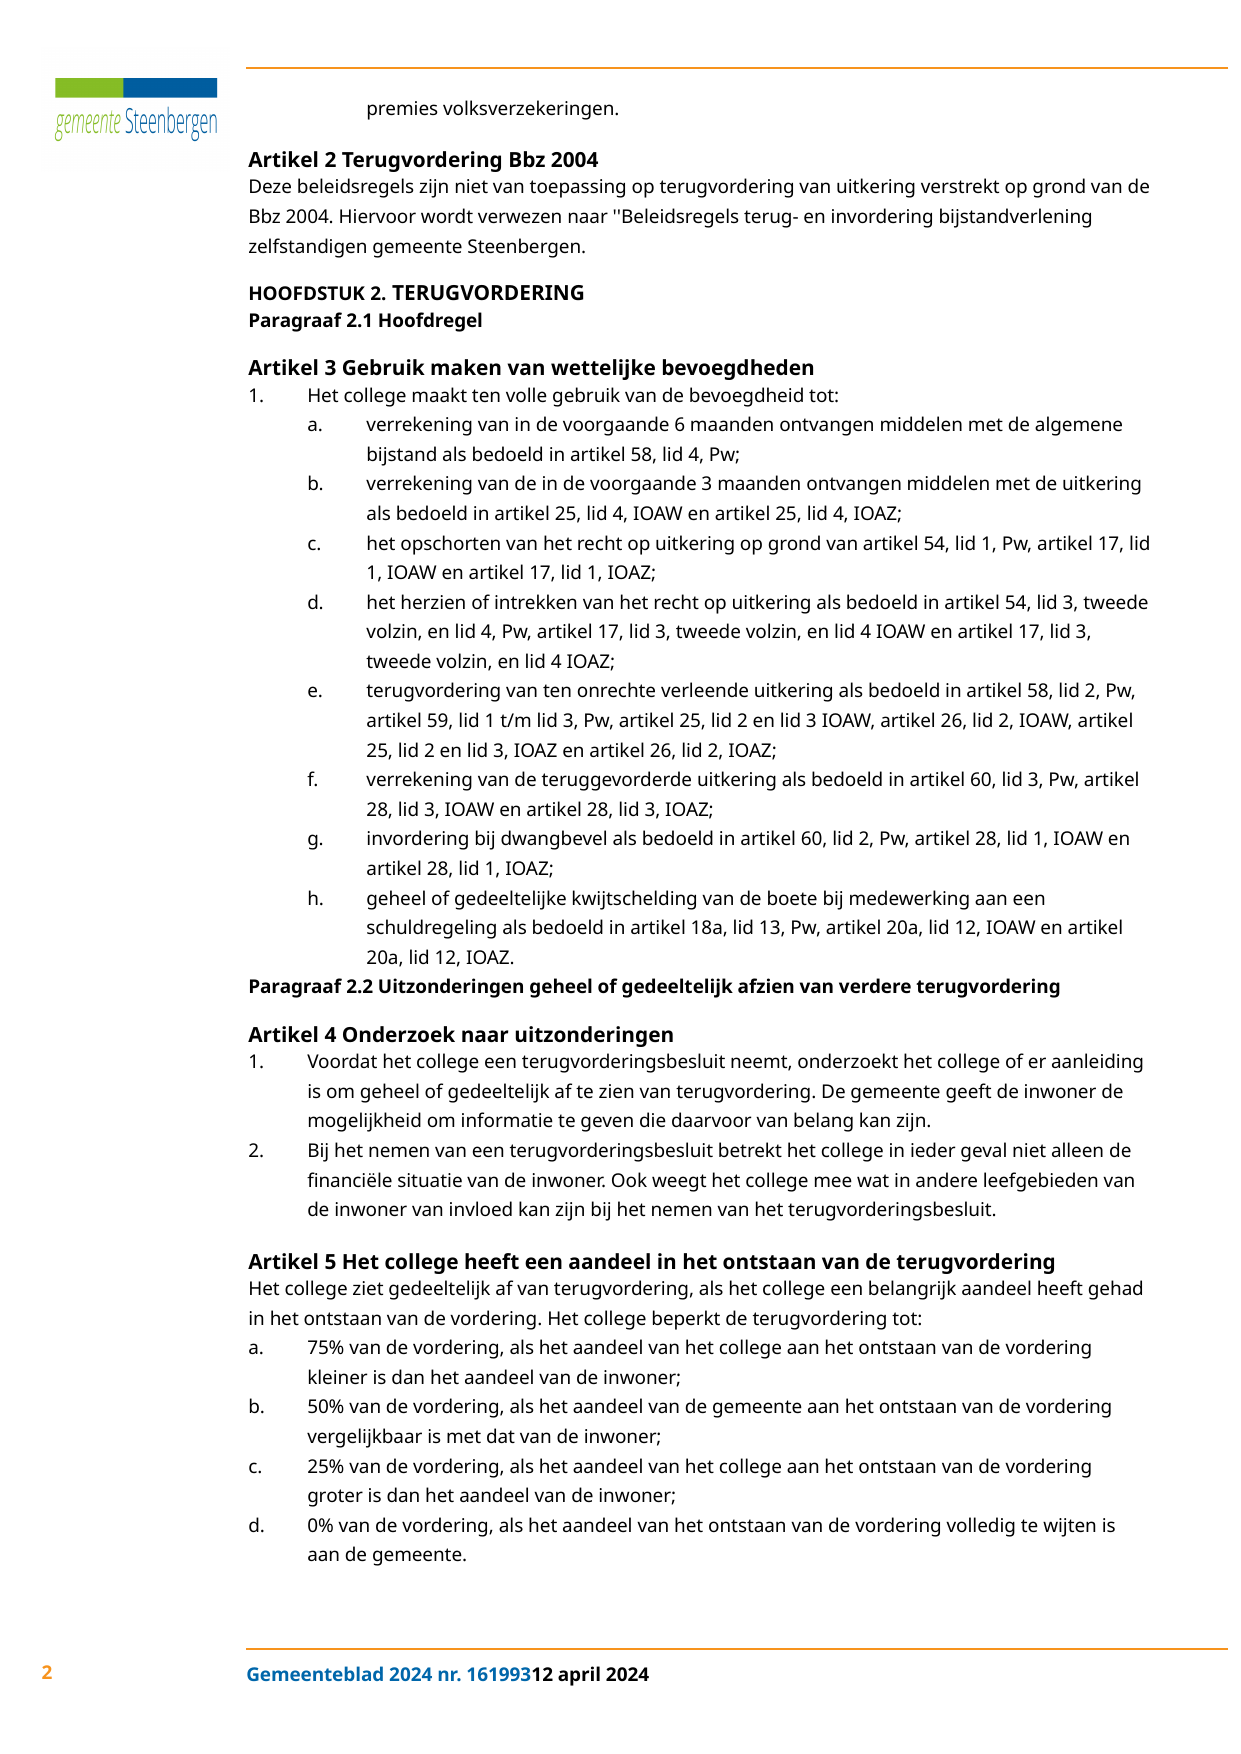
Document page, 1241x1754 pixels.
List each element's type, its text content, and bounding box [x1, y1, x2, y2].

list Voordat het college een terugvorderingsbesluit neemt, onderzoekt het college of er aanleiding is om geheel of gedeeltelijk af te zien van terugvordering. De gemeente geeft de inwoner de mogelijkheid om informatie te geven die daarvoor van belang kan zijn. [248, 1048, 1152, 1133]
text Het college ziet gedeeltelijk af van terugvordering, als het college een belangrijk aandeel heeft gehad in het ontstaan van de vordering. Het college beperkt de terugvordering tot: [248, 1275, 1152, 1331]
list terugvordering van ten onrechte verleende uitkering als bedoeld in artikel 58, lid 2, Pw, artikel 59, lid 1 t/m lid 3, Pw, artikel 25, lid 2 en lid 3 IOAW, artikel 26, lid 2, IOAW, artikel 25, lid 2 en lid 3, IOAZ en artikel 26, lid 2, IOAZ; [307, 678, 1152, 763]
text Paragraaf 2.1 Hoofdregel [248, 307, 1152, 333]
list geheel of gedeeltelijke kwijtschelding van de boete bij medewerking aan een schuldregeling als bedoeld in artikel 18a, lid 13, Pw, artikel 20a, lid 12, IOAW en artikel 20a, lid 12, IOAZ. [307, 885, 1152, 970]
list verrekening van de in de voorgaande 3 maanden ontvangen middelen met de uitkering als bedoeld in artikel 25, lid 4, IOAW en artikel 25, lid 4, IOAZ; [307, 471, 1152, 526]
list het opschorten van het recht op uitkering op grond van artikel 54, lid 1, Pw, artikel 17, lid 1, IOAW en artikel 17, lid 1, IOAZ; [307, 530, 1152, 585]
list het herzien of intrekken van het recht op uitkering als bedoeld in artikel 54, lid 3, tweede volzin, en lid 4, Pw, artikel 17, lid 3, tweede volzin, en lid 4 IOAW en artikel 17, lid 3, tweede volzin, en lid 4 IOAZ; [307, 589, 1152, 674]
list Bij het nemen van een terugvorderingsbesluit betrekt het college in ieder geval niet alleen de financiële situatie van de inwoner. Ook weegt het college mee wat in andere leefgebieden van de inwoner van invloed kan zijn bij het nemen van het terugvorderingsbesluit. [248, 1137, 1152, 1222]
list 0% van de vordering, als het aandeel van het ontstaan van de vordering volledig te wijten is aan de gemeente. [248, 1512, 1152, 1567]
list 50% van de vordering, als het aandeel van de gemeente aan het ontstaan van de vordering vergelijkbaar is met dat van de inwoner; [248, 1394, 1152, 1449]
text Artikel 4 Onderzoek naar uitzonderingen [248, 1020, 1152, 1048]
list invordering bij dwangbevel als bedoeld in artikel 60, lid 2, Pw, artikel 28, lid 1, IOAW en artikel 28, lid 1, IOAZ; [307, 826, 1152, 881]
list premies volksverzekeringen. [307, 95, 1152, 121]
text Artikel 3 Gebruik maken van wettelijke bevoegdheden [248, 353, 1152, 382]
list Het college maakt ten volle gebruik van de bevoegdheid tot: [248, 382, 1152, 408]
list 25% van de vordering, als het aandeel van het college aan het ontstaan van de vordering groter is dan het aandeel van de inwoner; [248, 1453, 1152, 1508]
list verrekening van in de voorgaande 6 maanden ontvangen middelen met de algemene bijstand als bedoeld in artikel 58, lid 4, Pw; [307, 411, 1152, 467]
picture [41, 47, 231, 172]
text Deze beleidsregels zijn niet van toepassing op terugvordering van uitkering verstrekt op grond van de Bbz 2004. Hiervoor wordt verwezen naar ''Beleidsregels terug- en invordering bijstandverlening zelfstandigen gemeente Steenbergen. [248, 174, 1152, 258]
text Artikel 2 Terugvordering Bbz 2004 [248, 145, 1152, 174]
text Artikel 5 Het college heeft een aandeel in het ontstaan van de terugvordering [248, 1247, 1152, 1275]
text Paragraaf 2.2 Uitzonderingen geheel of gedeeltelijk afzien van verdere terugvordering [248, 973, 1152, 999]
list verrekening van de teruggevorderde uitkering als bedoeld in artikel 60, lid 3, Pw, artikel 28, lid 3, IOAW en artikel 28, lid 3, IOAZ; [307, 766, 1152, 822]
text HOOFDSTUK 2. TERUGVORDERING [248, 278, 1152, 307]
list 75% van de vordering, als het aandeel van het college aan het ontstaan van de vordering kleiner is dan het aandeel van de inwoner; [248, 1334, 1152, 1390]
